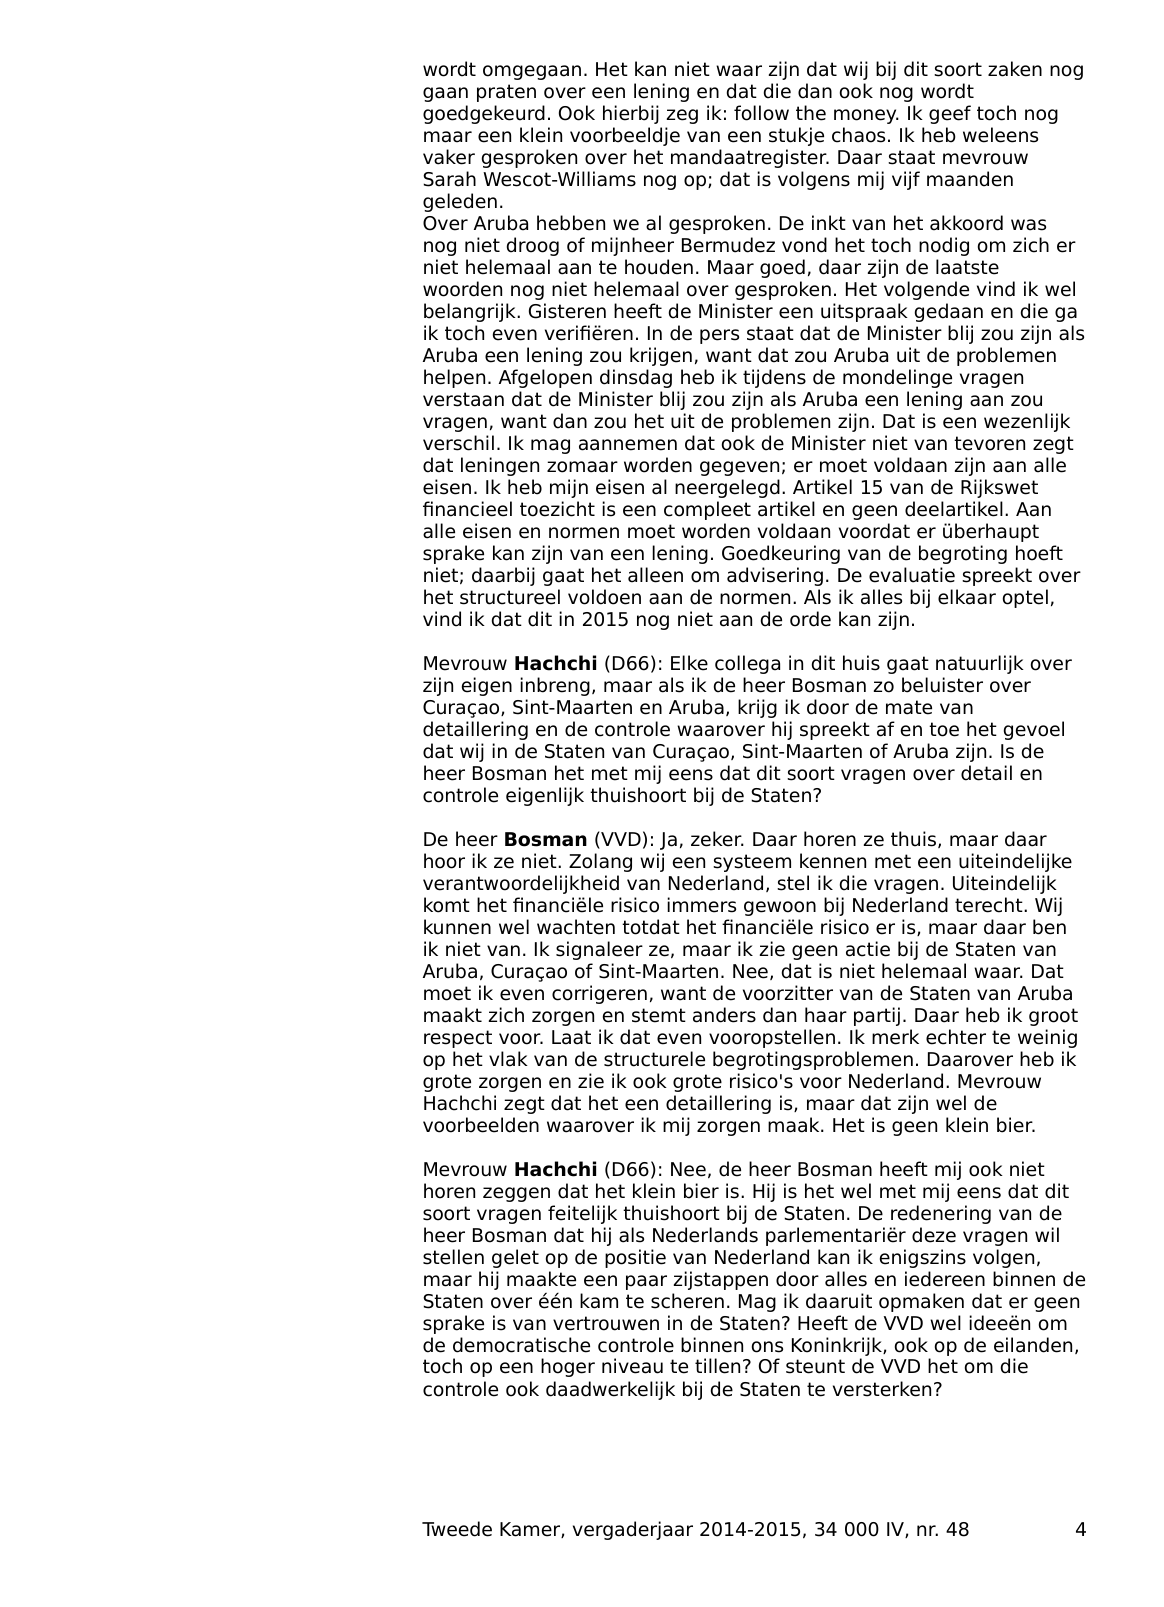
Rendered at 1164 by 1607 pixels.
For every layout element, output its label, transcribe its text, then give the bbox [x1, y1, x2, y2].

text Mevrouw Hachchi (D66): Elke collega in dit huis gaat natuurlijk over zijn eigen inbreng, maar als ik de heer Bosman zo beluister over Curaçao, Sint-Maarten en Aruba, krijg ik door de mate van detaillering en de controle waarover hij spreekt af en toe het gevoel dat wij in de Staten van Curaçao, Sint-Maarten of Aruba zijn. Is de heer Bosman het met mij eens dat dit soort vragen over detail en controle eigenlijk thuishoort bij de Staten? [422, 653, 1087, 807]
text wordt omgegaan. Het kan niet waar zijn dat wij bij dit soort zaken nog gaan praten over een lening en dat die dan ook nog wordt goedgekeurd. Ook hierbij zeg ik: follow the money. Ik geef toch nog maar een klein voorbeeldje van een stukje chaos. Ik heb weleens vaker gesproken over het mandaatregister. Daar staat mevrouw Sarah Wescot-Williams nog op; dat is volgens mij vijf maanden geleden. [422, 59, 1087, 213]
text Mevrouw Hachchi (D66): Nee, de heer Bosman heeft mij ook niet horen zeggen dat het klein bier is. Hij is het wel met mij eens dat dit soort vragen feitelijk thuishoort bij de Staten. De redenering van de heer Bosman dat hij als Nederlands parlementariër deze vragen wil stellen gelet op de positie van Nederland kan ik enigszins volgen, maar hij maakte een paar zijstappen door alles en iedereen binnen de Staten over één kam te scheren. Mag ik daaruit opmaken dat er geen sprake is van vertrouwen in de Staten? Heeft de VVD wel ideeën om de democratische controle binnen ons Koninkrijk, ook op de eilanden, toch op een hoger niveau te tillen? Of steunt de VVD het om die controle ook daadwerkelijk bij de Staten te versterken? [422, 1159, 1087, 1400]
text Over Aruba hebben we al gesproken. De inkt van het akkoord was nog niet droog of mijnheer Bermudez vond het toch nodig om zich er niet helemaal aan te houden. Maar goed, daar zijn de laatste woorden nog niet helemaal over gesproken. Het volgende vind ik wel belangrijk. Gisteren heeft de Minister een uitspraak gedaan en die ga ik toch even verifiëren. In de pers staat dat de Minister blij zou zijn als Aruba een lening zou krijgen, want dat zou Aruba uit de problemen helpen. Afgelopen dinsdag heb ik tijdens de mondelinge vragen verstaan dat de Minister blij zou zijn als Aruba een lening aan zou vragen, want dan zou het uit de problemen zijn. Dat is een wezenlijk verschil. Ik mag aannemen dat ook de Minister niet van tevoren zegt dat leningen zomaar worden gegeven; er moet voldaan zijn aan alle eisen. Ik heb mijn eisen al neergelegd. Artikel 15 van de Rijkswet financieel toezicht is een compleet artikel en geen deelartikel. Aan alle eisen en normen moet worden voldaan voordat er überhaupt sprake kan zijn van een lening. Goedkeuring van de begroting hoeft niet; daarbij gaat het alleen om advisering. De evaluatie spreekt over het structureel voldoen aan de normen. Als ik alles bij elkaar optel, vind ik dat dit in 2015 nog niet aan de orde kan zijn. [422, 213, 1087, 631]
text De heer Bosman (VVD): Ja, zeker. Daar horen ze thuis, maar daar hoor ik ze niet. Zolang wij een systeem kennen met een uiteindelijke verantwoordelijkheid van Nederland, stel ik die vragen. Uiteindelijk komt het financiële risico immers gewoon bij Nederland terecht. Wij kunnen wel wachten totdat het financiële risico er is, maar daar ben ik niet van. Ik signaleer ze, maar ik zie geen actie bij de Staten van Aruba, Curaçao of Sint-Maarten. Nee, dat is niet helemaal waar. Dat moet ik even corrigeren, want de voorzitter van de Staten van Aruba maakt zich zorgen en stemt anders dan haar partij. Daar heb ik groot respect voor. Laat ik dat even vooropstellen. Ik merk echter te weinig op het vlak van de structurele begrotingsproblemen. Daarover heb ik grote zorgen en zie ik ook grote risico's voor Nederland. Mevrouw Hachchi zegt dat het een detaillering is, maar dat zijn wel de voorbeelden waarover ik mij zorgen maak. Het is geen klein bier. [422, 829, 1087, 1136]
